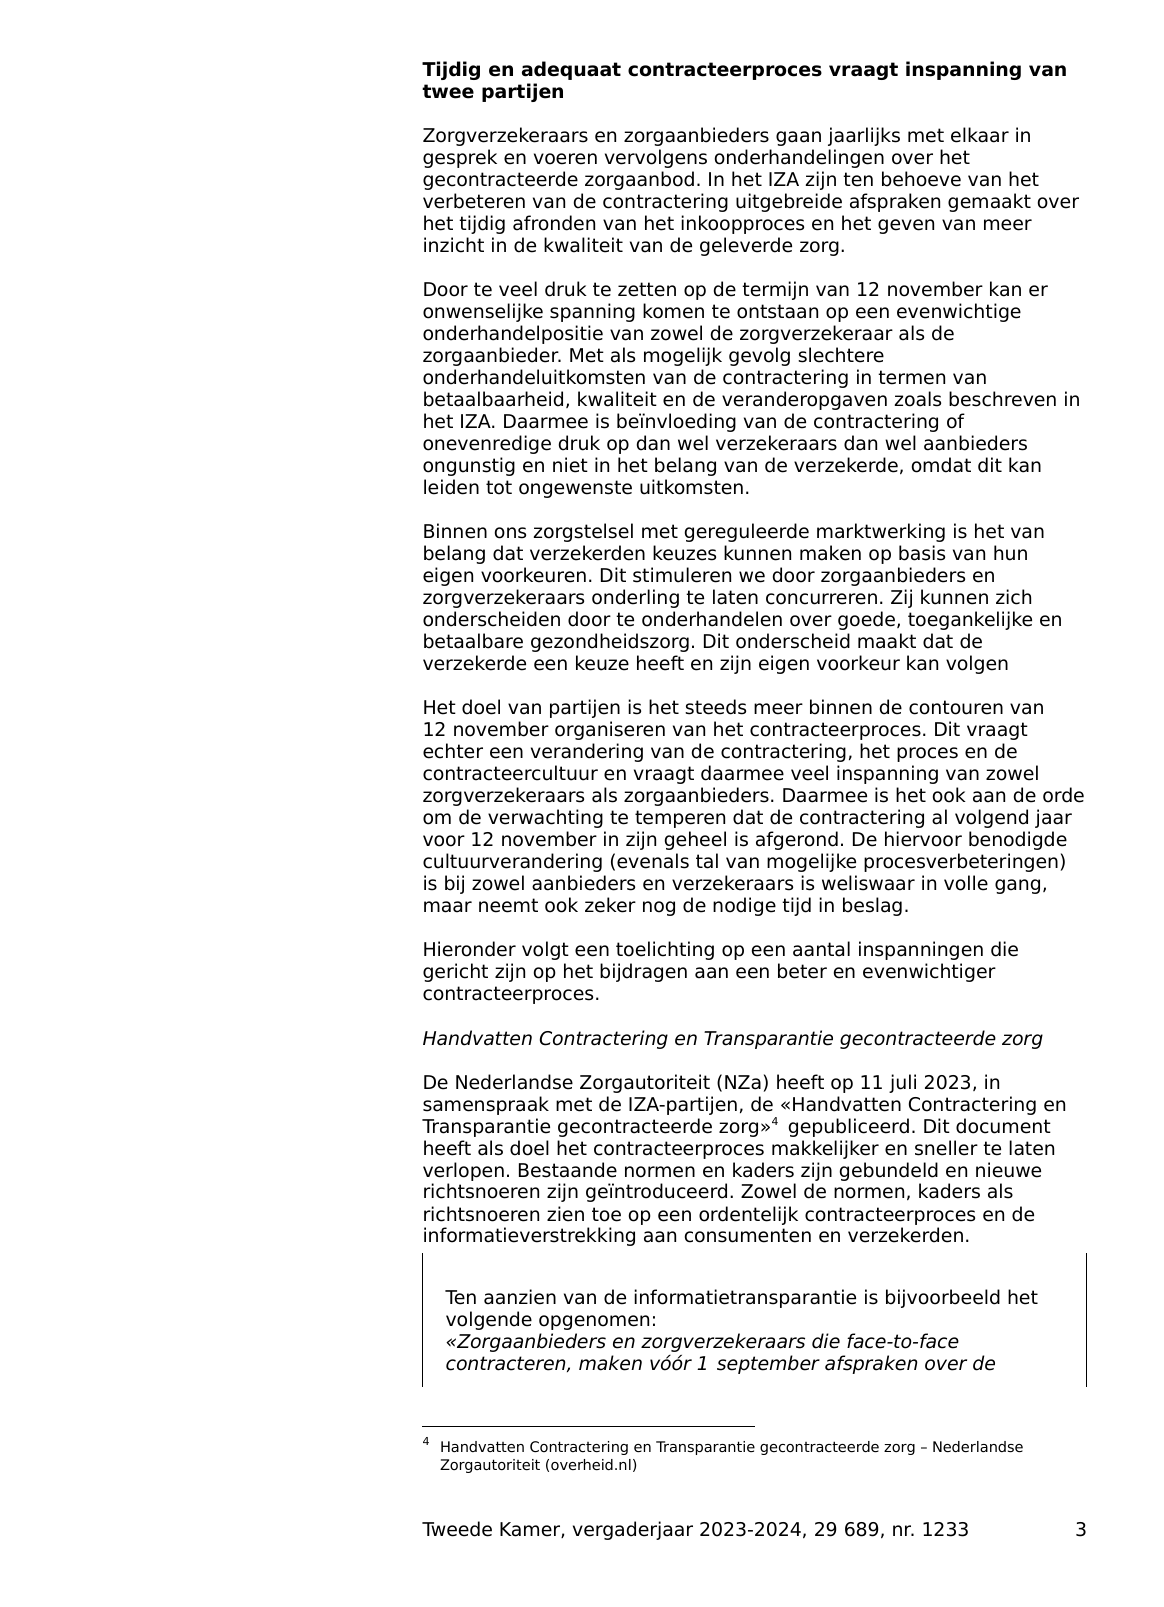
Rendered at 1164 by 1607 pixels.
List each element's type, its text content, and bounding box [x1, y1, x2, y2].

text Zorgverzekeraars en zorgaanbieders gaan jaarlijks met elkaar in gesprek en voeren vervolgens onderhandelingen over het gecontracteerde zorgaanbod. In het IZA zijn ten behoeve van het verbeteren van de contractering uitgebreide afspraken gemaakt over het tijdig afronden van het inkoopproces en het geven van meer inzicht in de kwaliteit van de geleverde zorg. [422, 125, 1087, 257]
text De Nederlandse Zorgautoriteit (NZa) heeft op 11 juli 2023, in samenspraak met de IZA-partijen, de «Handvatten Contractering en Transparantie gecontracteerde zorg» gepubliceerd. Dit document heeft als doel het contracteerproces makkelijker en sneller te laten verlopen. Bestaande normen en kaders zijn gebundeld en nieuwe richtsnoeren zijn geïntroduceerd. Zowel de normen, kaders als richtsnoeren zien toe op een ordentelijk contracteerproces en de informatieverstrekking aan consumenten en verzekerden. [422, 1072, 1087, 1247]
text Het doel van partijen is het steeds meer binnen de contouren van 12 november organiseren van het contracteerproces. Dit vraagt echter een verandering van de contractering, het proces en de contracteercultuur en vraagt daarmee veel inspanning van zowel zorgverzekeraars als zorgaanbieders. Daarmee is het ook aan de orde om de verwachting te temperen dat de contractering al volgend jaar voor 12 november in zijn geheel is afgerond. De hiervoor benodigde cultuurverandering (evenals tal van mogelijke procesverbeteringen) is bij zowel aanbieders en verzekeraars is weliswaar in volle gang, maar neemt ook zeker nog de nodige tijd in beslag. [422, 697, 1087, 917]
text Door te veel druk te zetten op de termijn van 12 november kan er onwenselijke spanning komen te ontstaan op een evenwichtige onderhandelpositie van zowel de zorgverzekeraar als de zorgaanbieder. Met als mogelijk gevolg slechtere onderhandeluitkomsten van de contractering in termen van betaalbaarheid, kwaliteit en de veranderopgaven zoals beschreven in het IZA. Daarmee is beïnvloeding van de contractering of onevenredige druk op dan wel verzekeraars dan wel aanbieders ongunstig en niet in het belang van de verzekerde, omdat dit kan leiden tot ongewenste uitkomsten. [422, 279, 1087, 499]
subtitle Tijdig en adequaat contracteerproces vraagt inspanning van twee partijen [422, 59, 1087, 103]
table_header Ten aanzien van de informatietransparantie is bijvoorbeeld het volgende opgenomen: «Zorgaanbieders en zorgverzekeraars die face-to-face contracteren, maken vóór 1 september afspraken over de [423, 1253, 1086, 1387]
subtitle Handvatten Contractering en Transparantie gecontracteerde zorg [422, 1027, 1087, 1049]
text Handvatten Contractering en Transparantie gecontracteerde zorg – Nederlandse Zorgautoriteit (overheid.nl) [422, 1435, 1087, 1474]
text Binnen ons zorgstelsel met gereguleerde marktwerking is het van belang dat verzekerden keuzes kunnen maken op basis van hun eigen voorkeuren. Dit stimuleren we door zorgaanbieders en zorgverzekeraars onderling te laten concurreren. Zij kunnen zich onderscheiden door te onderhandelen over goede, toegankelijke en betaalbare gezondheidszorg. Dit onderscheid maakt dat de verzekerde een keuze heeft en zijn eigen voorkeur kan volgen [422, 521, 1087, 675]
text Hieronder volgt een toelichting op een aantal inspanningen die gericht zijn op het bijdragen aan een beter en evenwichtiger contracteerproces. [422, 939, 1087, 1005]
